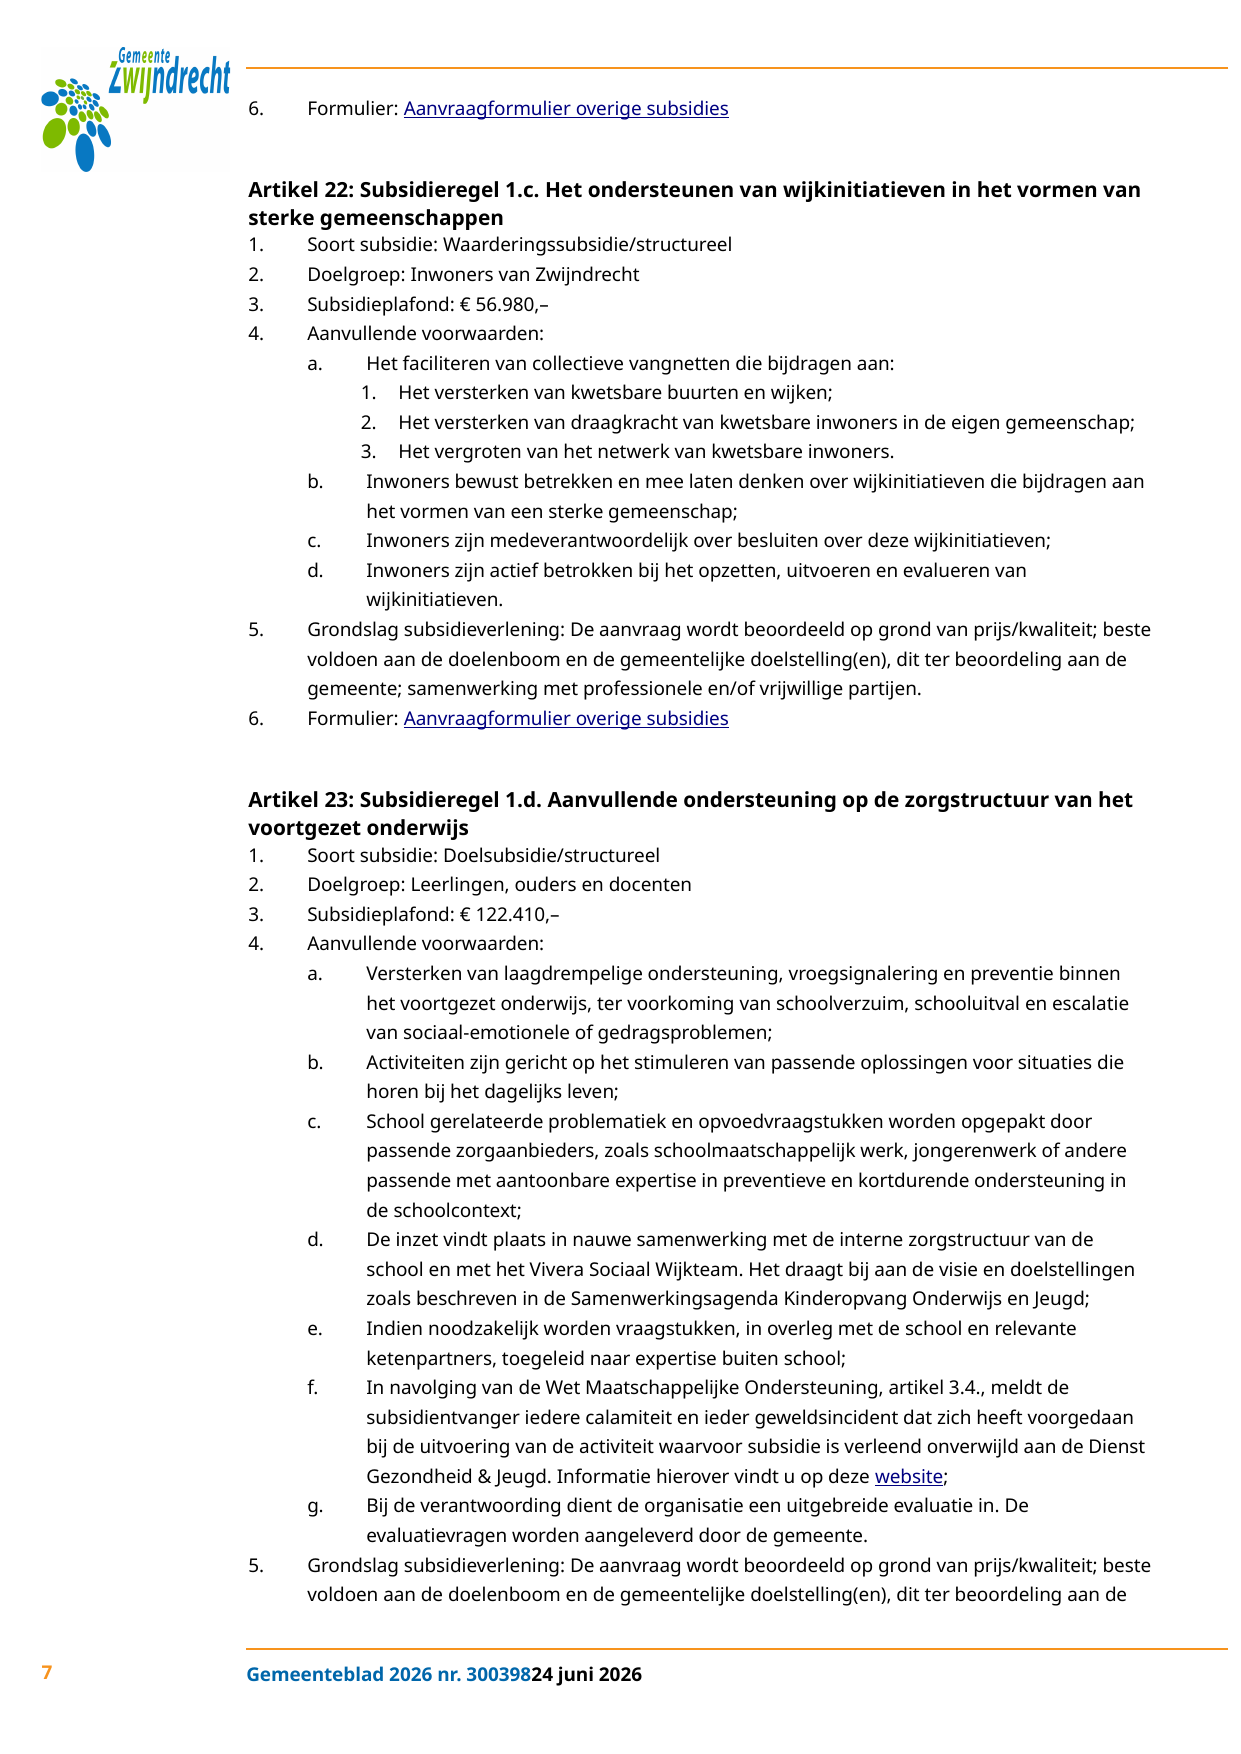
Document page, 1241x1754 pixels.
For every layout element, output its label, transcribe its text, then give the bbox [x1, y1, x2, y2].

list Inwoners bewust betrekken en mee laten denken over wijkinitiatieven die bijdragen aan het vormen van een sterke gemeenschap; [307, 468, 1152, 524]
list Indien noodzakelijk worden vraagstukken, in overleg met de school en relevante ketenpartners, toegeleid naar expertise buiten school; [307, 1315, 1152, 1371]
list Soort subsidie: Waarderingssubsidie/structureel [248, 232, 1152, 257]
list Het faciliteren van collectieve vangnetten die bijdragen aan: [307, 350, 1152, 376]
list Subsidieplafond: € 56.980,– [248, 291, 1152, 317]
list Bij de verantwoording dient de organisatie een uitgebreide evaluatie in. De evaluatievragen worden aangeleverd door de gemeente. [307, 1493, 1152, 1548]
list In navolging van de Wet Maatschappelijke Ondersteuning, artikel 3.4., meldt de subsidientvanger iedere calamiteit en ieder geweldsincident dat zich heeft voorgedaan bij de uitvoering van de activiteit waarvoor subsidie is verleend onverwijld aan de Dienst Gezondheid & Jeugd. Informatie hierover vindt u op deze website; [307, 1374, 1152, 1489]
list Inwoners zijn medeverantwoordelijk over besluiten over deze wijkinitiatieven; [307, 527, 1152, 553]
list Aanvullende voorwaarden: [248, 931, 1152, 956]
list Formulier: Aanvraagformulier overige subsidies [248, 705, 1152, 731]
list Aanvullende voorwaarden: [248, 320, 1152, 346]
list Het versterken van draagkracht van kwetsbare inwoners in de eigen gemeenschap; [361, 409, 1152, 435]
list Inwoners zijn actief betrokken bij het opzetten, uitvoeren en evalueren van wijkinitiatieven. [307, 557, 1152, 612]
text Artikel 23: Subsidieregel 1.d. Aanvullende ondersteuning op de zorgstructuur van het voortgezet onderwijs [248, 785, 1152, 842]
picture [41, 47, 231, 172]
list De inzet vindt plaats in nauwe samenwerking met de interne zorgstructuur van de school en met het Vivera Sociaal Wijkteam. Het draagt bij aan de visie en doelstellingen zoals beschreven in de Samenwerkingsagenda Kinderopvang Onderwijs en Jeugd; [307, 1226, 1152, 1311]
list Versterken van laagdrempelige ondersteuning, vroegsignalering en preventie binnen het voortgezet onderwijs, ter voorkoming van schoolverzuim, schooluitval en escalatie van sociaal-emotionele of gedragsproblemen; [307, 960, 1152, 1045]
list School gerelateerde problematiek en opvoedvraagstukken worden opgepakt door passende zorgaanbieders, zoals schoolmaatschappelijk werk, jongerenwerk of andere passende met aantoonbare expertise in preventieve en kortdurende ondersteuning in de schoolcontext; [307, 1108, 1152, 1223]
text Artikel 22: Subsidieregel 1.c. Het ondersteunen van wijkinitiatieven in het vormen van sterke gemeenschappen [248, 175, 1152, 232]
list Formulier: Aanvraagformulier overige subsidies [248, 95, 1152, 121]
list Activiteiten zijn gericht op het stimuleren van passende oplossingen voor situaties die horen bij het dagelijks leven; [307, 1049, 1152, 1104]
list Soort subsidie: Doelsubsidie/structureel [248, 842, 1152, 868]
list Het versterken van kwetsbare buurten en wijken; [361, 379, 1152, 405]
list Doelgroep: Inwoners van Zwijndrecht [248, 261, 1152, 287]
list Subsidieplafond: € 122.410,– [248, 901, 1152, 927]
list Grondslag subsidieverlening: De aanvraag wordt beoordeeld op grond van prijs/kwaliteit; beste voldoen aan de doelenboom en de gemeentelijke doelstelling(en), dit ter beoordeling aan de [248, 1552, 1152, 1607]
list Grondslag subsidieverlening: De aanvraag wordt beoordeeld op grond van prijs/kwaliteit; beste voldoen aan de doelenboom en de gemeentelijke doelstelling(en), dit ter beoordeling aan de gemeente; samenwerking met professionele en/of vrijwillige partijen. [248, 616, 1152, 701]
list Het vergroten van het netwerk van kwetsbare inwoners. [361, 439, 1152, 464]
list Doelgroep: Leerlingen, ouders en docenten [248, 871, 1152, 897]
